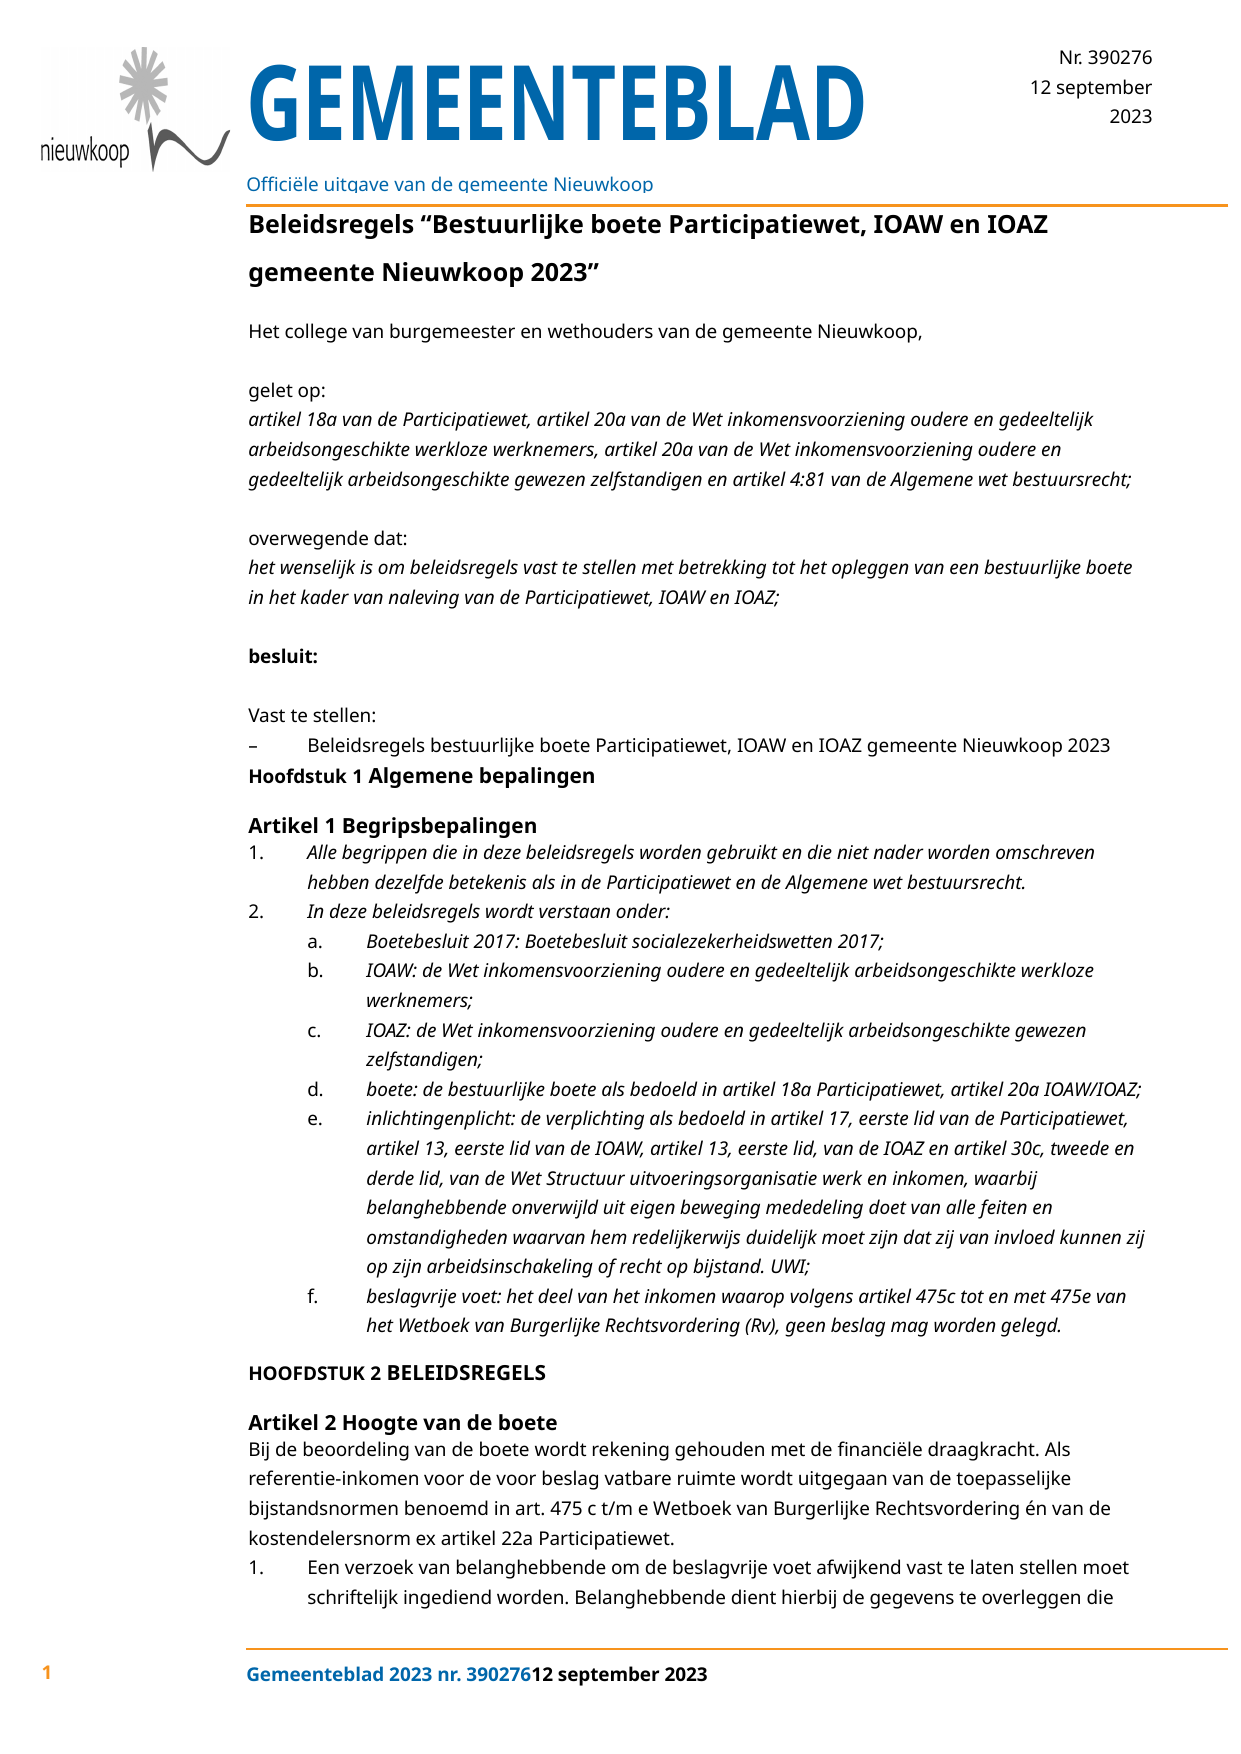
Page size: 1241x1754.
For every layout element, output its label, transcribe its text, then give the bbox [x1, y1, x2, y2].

list inlichtingenplicht: de verplichting als bedoeld in artikel 17, eerste lid van de Participatiewet, artikel 13, eerste lid van de IOAW, artikel 13, eerste lid, van de IOAZ en artikel 30c, tweede en derde lid, van de Wet Structuur uitvoeringsorganisatie werk en inkomen, waarbij belanghebbende onverwijld uit eigen beweging mededeling doet van alle feiten en omstandigheden waarvan hem redelijkerwijs duidelijk moet zijn dat zij van invloed kunnen zij op zijn arbeidsinschakeling of recht op bijstand. UWI; [307, 1106, 1152, 1279]
list In deze beleidsregels wordt verstaan onder: [248, 898, 1152, 924]
list IOAW: de Wet inkomensvoorziening oudere en gedeeltelijk arbeidsongeschikte werkloze werknemers; [307, 958, 1152, 1013]
text gelet op: [248, 377, 1152, 403]
list beslagvrije voet: het deel van het inkomen waarop volgens artikel 475c tot en met 475e van het Wetboek van Burgerlijke Rechtsvordering (Rv), geen beslag mag worden gelegd. [307, 1283, 1152, 1338]
list boete: de bestuurlijke boete als bedoeld in artikel 18a Participatiewet, artikel 20a IOAW/IOAZ; [307, 1076, 1152, 1102]
text Beleidsregels “Bestuurlijke boete Participatiewet, IOAW en IOAZ gemeente Nieuwkoop 2023” [248, 207, 1152, 288]
text Vast te stellen: [248, 702, 1152, 728]
list IOAZ: de Wet inkomensvoorziening oudere en gedeeltelijk arbeidsongeschikte gewezen zelfstandigen; [307, 1017, 1152, 1072]
text Het college van burgemeester en wethouders van de gemeente Nieuwkoop, [248, 318, 1152, 344]
text besluit: [248, 643, 1152, 669]
list Een verzoek van belanghebbende om de beslagvrije voet afwijkend vast te laten stellen moet schriftelijk ingediend worden. Belanghebbende dient hierbij de gegevens te overleggen die [248, 1554, 1152, 1610]
text Hoofdstuk 1 Algemene bepalingen [248, 762, 1152, 790]
text Bij de beoordeling van de boete wordt rekening gehouden met de financiële draagkracht. Als referentie-inkomen voor de voor beslag vatbare ruimte wordt uitgegaan van de toepasselijke bijstandsnormen benoemd in art. 475 c t/m e Wetboek van Burgerlijke Rechtsvordering én van de kostendelersnorm ex artikel 22a Participatiewet. [248, 1436, 1152, 1551]
text het wenselijk is om beleidsregels vast te stellen met betrekking tot het opleggen van een bestuurlijke boete in het kader van naleving van de Participatiewet, IOAW en IOAZ; [248, 554, 1152, 610]
text artikel 18a van de Participatiewet, artikel 20a van de Wet inkomensvoorziening oudere en gedeeltelijk arbeidsongeschikte werkloze werknemers, artikel 20a van de Wet inkomensvoorziening oudere en gedeeltelijk arbeidsongeschikte gewezen zelfstandigen en artikel 4:81 van de Algemene wet bestuursrecht; [248, 407, 1152, 492]
list Alle begrippen die in deze beleidsregels worden gebruikt en die niet nader worden omschreven hebben dezelfde betekenis als in de Participatiewet en de Algemene wet bestuursrecht. [248, 839, 1152, 895]
list Boetebesluit 2017: Boetebesluit socialezekerheidswetten 2017; [307, 928, 1152, 954]
text Artikel 2 Hoogte van de boete [248, 1408, 1152, 1436]
text HOOFDSTUK 2 BELEIDSREGELS [248, 1358, 1152, 1387]
text Artikel 1 Begripsbepalingen [248, 811, 1152, 839]
list Beleidsregels bestuurlijke boete Participatiewet, IOAW en IOAZ gemeente Nieuwkoop 2023 [248, 732, 1152, 758]
text overwegende dat: [248, 525, 1152, 551]
picture [41, 47, 231, 172]
